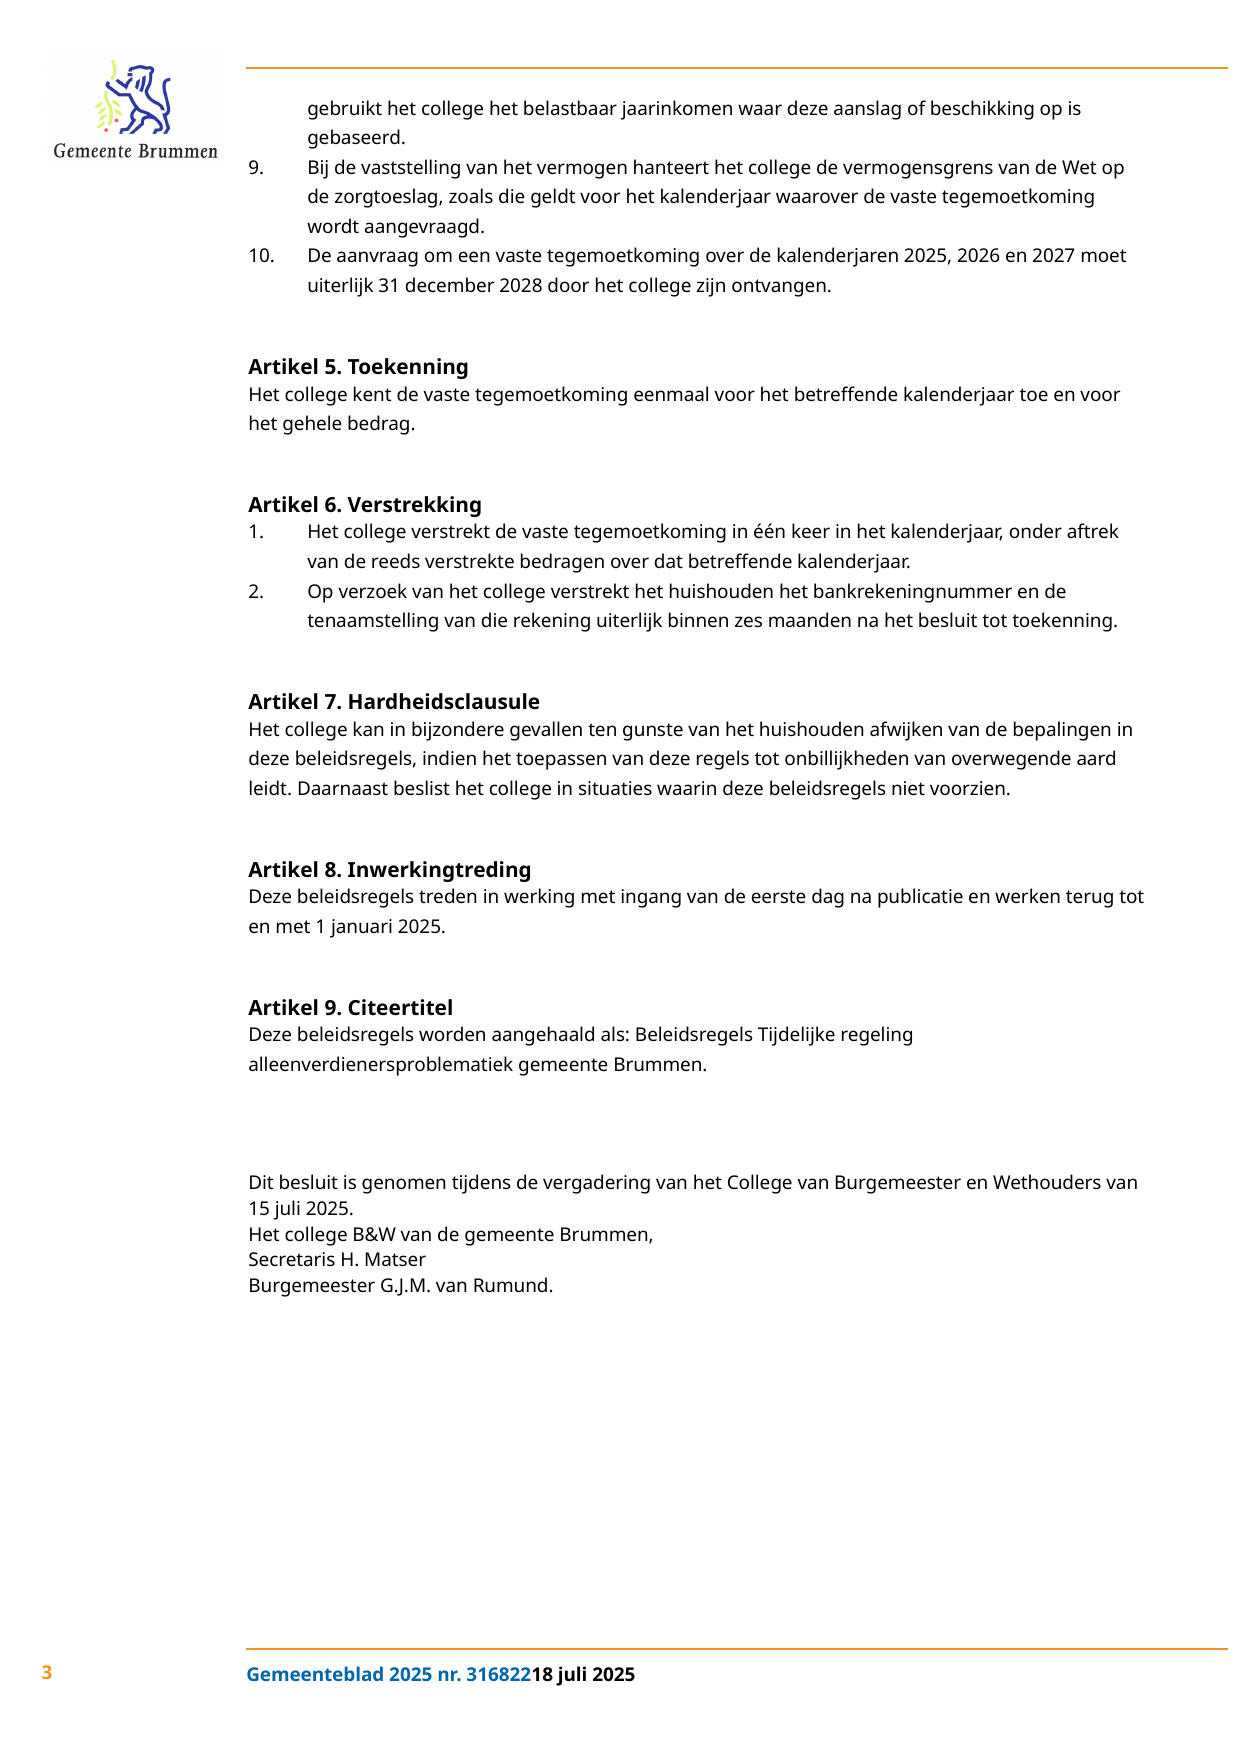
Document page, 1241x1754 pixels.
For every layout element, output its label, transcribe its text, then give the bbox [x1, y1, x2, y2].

list gebruikt het college het belastbaar jaarinkomen waar deze aanslag of beschikking op is gebaseerd. [248, 95, 1152, 150]
picture [41, 47, 231, 172]
text Het college kent de vaste tegemoetkoming eenmaal voor het betreffende kalenderjaar toe en voor het gehele bedrag. [248, 381, 1152, 436]
text Het college kan in bijzondere gevallen ten gunste van het huishouden afwijken van de bepalingen in deze beleidsregels, indien het toepassen van deze regels tot onbillijkheden van overwegende aard leidt. Daarnaast beslist het college in situaties waarin deze beleidsregels niet voorzien. [248, 716, 1152, 801]
text Dit besluit is genomen tijdens de vergadering van het College van Burgemeester en Wethouders van 15 juli 2025. [248, 1169, 1152, 1221]
list Op verzoek van het college verstrekt het huishouden het bankrekeningnummer en de tenaamstelling van die rekening uiterlijk binnen zes maanden na het besluit tot toekenning. [248, 578, 1152, 633]
list Bij de vaststelling van het vermogen hanteert het college de vermogensgrens van de Wet op de zorgtoeslag, zoals die geldt voor het kalenderjaar waarover de vaste tegemoetkoming wordt aangevraagd. [248, 154, 1152, 239]
text Artikel 9. Citeertitel [248, 993, 1152, 1022]
text Deze beleidsregels treden in werking met ingang van de eerste dag na publicatie en werken terug tot en met 1 januari 2025. [248, 883, 1152, 939]
text Artikel 6. Verstrekking [248, 490, 1152, 519]
list De aanvraag om een vaste tegemoetkoming over de kalenderjaren 2025, 2026 en 2027 moet uiterlijk 31 december 2028 door het college zijn ontvangen. [248, 243, 1152, 298]
text Artikel 7. Hardheidsclausule [248, 687, 1152, 716]
text Het college B&W van de gemeente Brummen, [248, 1221, 1152, 1247]
text Artikel 5. Toekenning [248, 352, 1152, 381]
text Burgemeester G.J.M. van Rumund. [248, 1272, 1152, 1298]
text Secretaris H. Matser [248, 1247, 1152, 1272]
list Het college verstrekt de vaste tegemoetkoming in één keer in het kalenderjaar, onder aftrek van de reeds verstrekte bedragen over dat betreffende kalenderjaar. [248, 519, 1152, 574]
text Deze beleidsregels worden aangehaald als: Beleidsregels Tijdelijke regeling alleenverdienersproblematiek gemeente Brummen. [248, 1022, 1152, 1077]
text Artikel 8. Inwerkingtreding [248, 855, 1152, 883]
